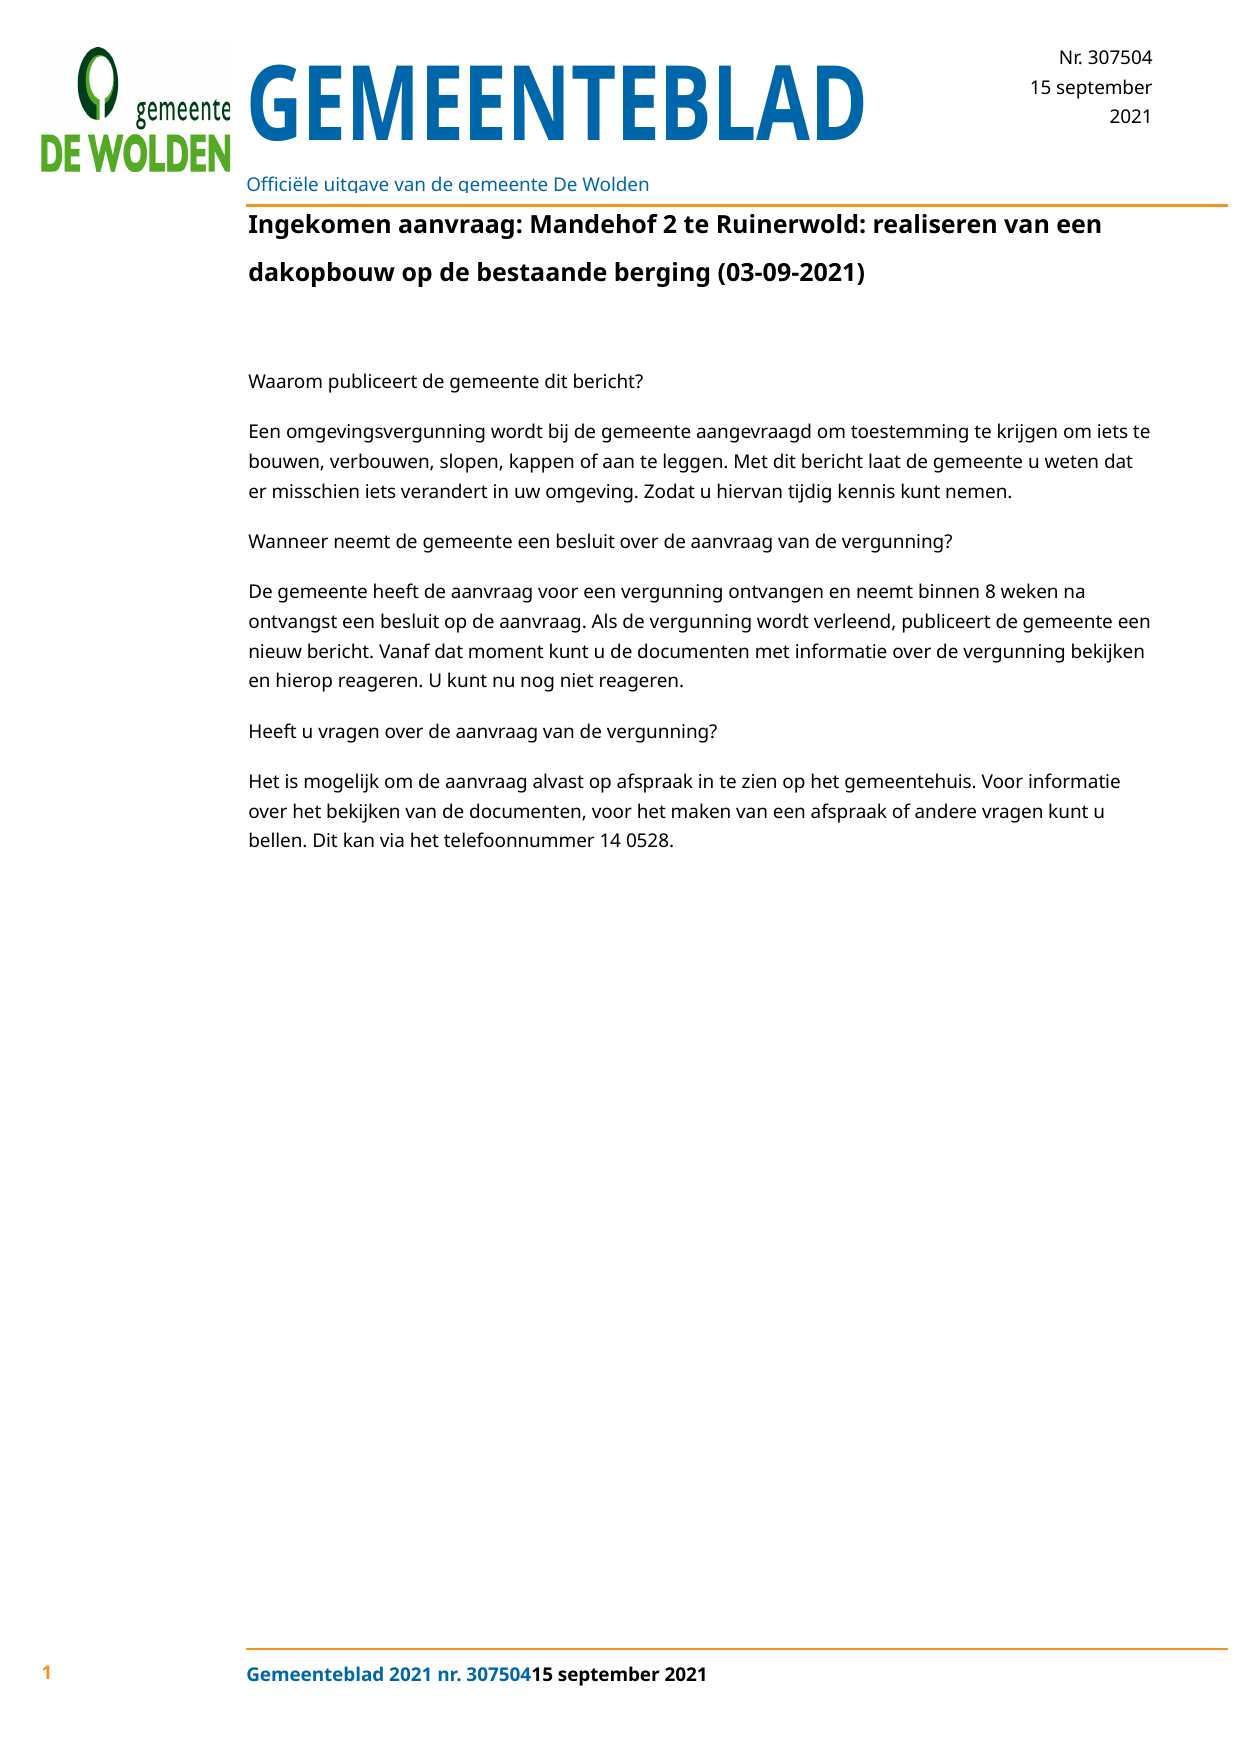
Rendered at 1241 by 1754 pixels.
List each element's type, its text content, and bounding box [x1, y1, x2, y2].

text Een omgevingsvergunning wordt bij de gemeente aangevraagd om toestemming te krijgen om iets te bouwen, verbouwen, slopen, kappen of aan te leggen. Met dit bericht laat de gemeente u weten dat er misschien iets verandert in uw omgeving. Zodat u hiervan tijdig kennis kunt nemen. [248, 419, 1152, 504]
picture [41, 47, 231, 172]
text Het is mogelijk om de aanvraag alvast op afspraak in te zien op het gemeentehuis. Voor informatie over het bekijken van de documenten, voor het maken van een afspraak of andere vragen kunt u bellen. Dit kan via het telefoonnummer 14 0528. [248, 768, 1152, 853]
text De gemeente heeft de aanvraag voor een vergunning ontvangen en neemt binnen 8 weken na ontvangst een besluit op de aanvraag. Als de vergunning wordt verleend, publiceert de gemeente een nieuw bericht. Vanaf dat moment kunt u de documenten met informatie over de vergunning bekijken en hierop reageren. U kunt nu nog niet reageren. [248, 579, 1152, 693]
text Ingekomen aanvraag: Mandehof 2 te Ruinerwold: realiseren van een dakopbouw op de bestaande berging (03-09-2021) [248, 207, 1152, 288]
text Waarom publiceert de gemeente dit bericht? [248, 368, 1152, 394]
text Wanneer neemt de gemeente een besluit over de aanvraag van de vergunning? [248, 528, 1152, 554]
text Heeft u vragen over de aanvraag van de vergunning? [248, 718, 1152, 744]
